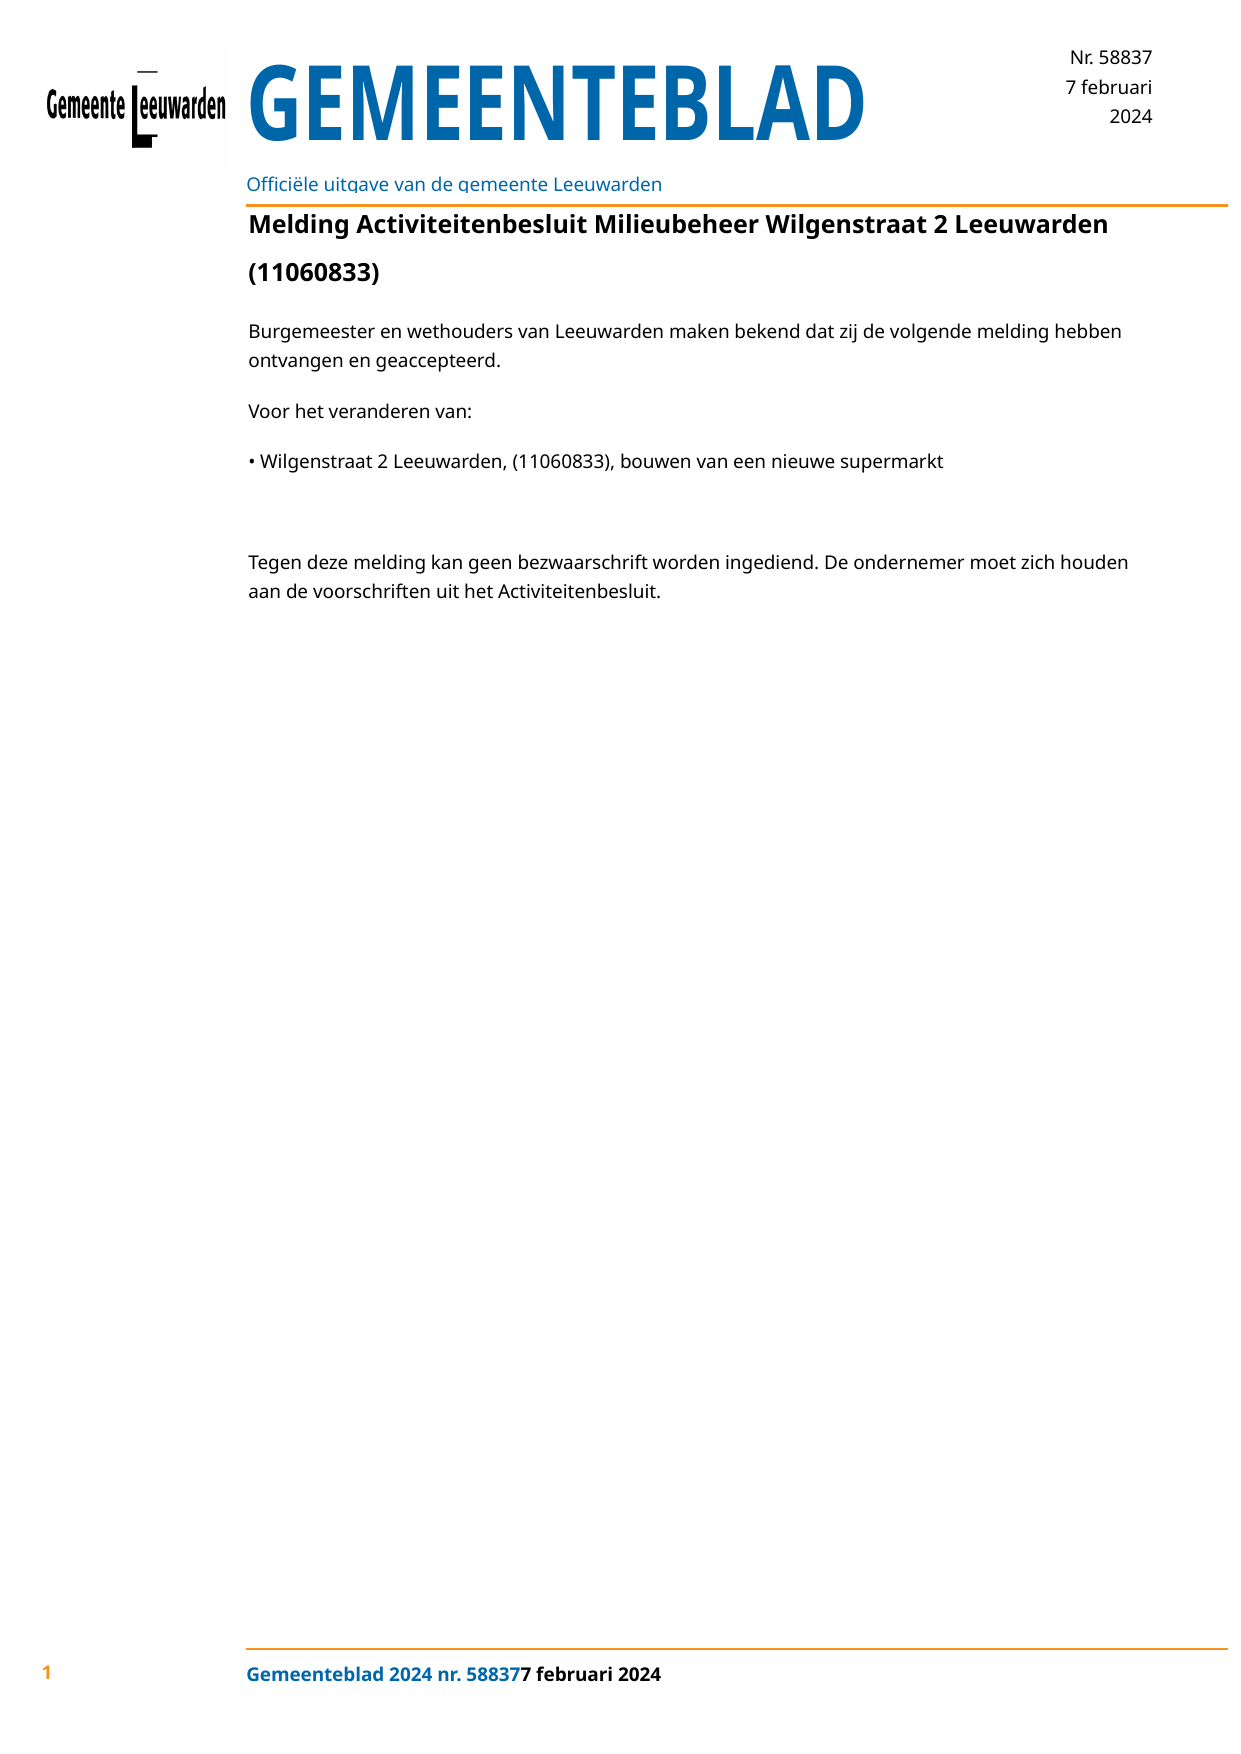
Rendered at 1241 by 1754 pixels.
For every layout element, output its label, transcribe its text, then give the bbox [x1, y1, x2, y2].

text • Wilgenstraat 2 Leeuwarden, (11060833), bouwen van een nieuwe supermarkt [248, 448, 1152, 474]
text Tegen deze melding kan geen bezwaarschrift worden ingediend. De ondernemer moet zich houden aan de voorschriften uit het Activiteitenbesluit. [248, 549, 1152, 604]
text Melding Activiteitenbesluit Milieubeheer Wilgenstraat 2 Leeuwarden (11060833) [248, 207, 1152, 288]
text Voor het veranderen van: [248, 398, 1152, 424]
picture [41, 47, 231, 172]
text Burgemeester en wethouders van Leeuwarden maken bekend dat zij de volgende melding hebben ontvangen en geaccepteerd. [248, 318, 1152, 373]
